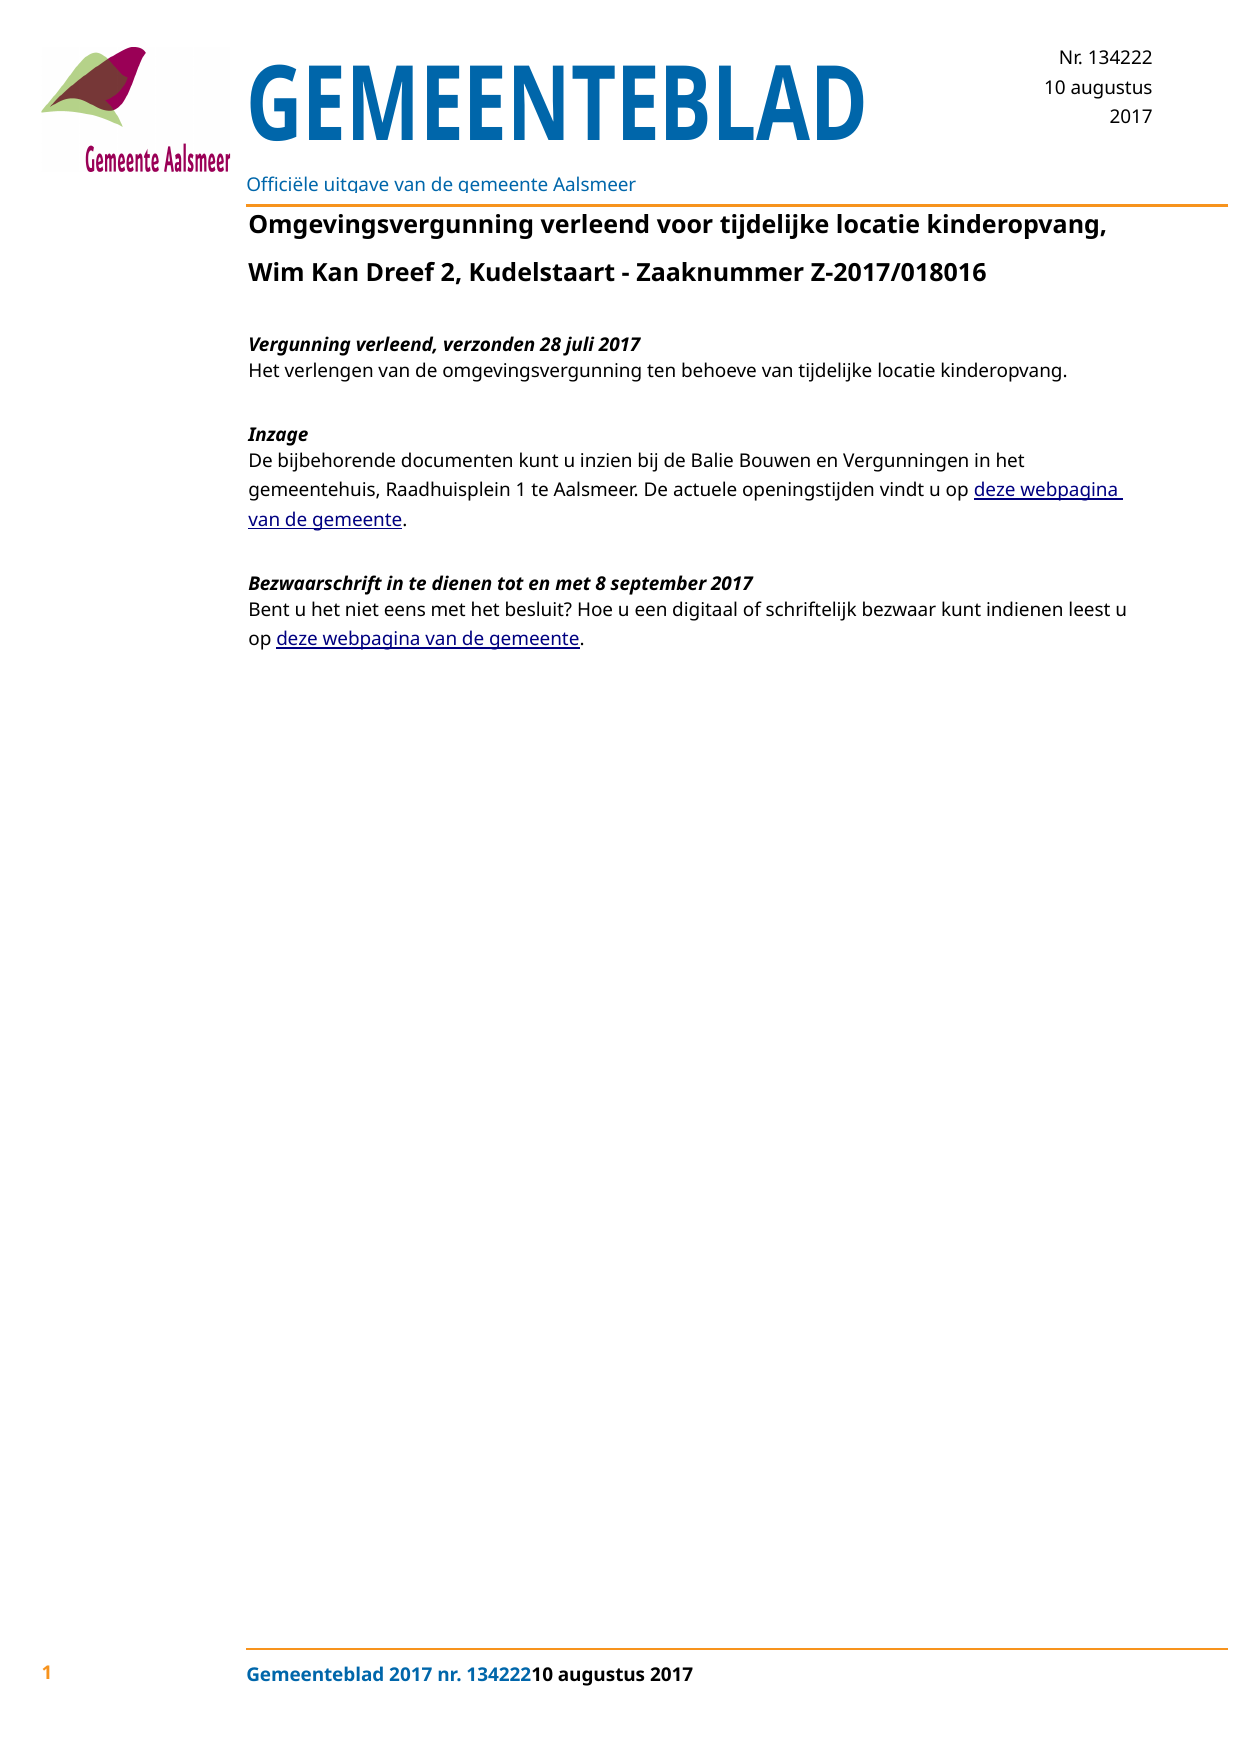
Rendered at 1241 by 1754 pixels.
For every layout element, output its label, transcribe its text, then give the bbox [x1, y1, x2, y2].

text Omgevingsvergunning verleend voor tijdelijke locatie kinderopvang, Wim Kan Dreef 2, Kudelstaart - Zaaknummer Z-2017/018016 [248, 207, 1152, 288]
text Vergunning verleend, verzonden 28 juli 2017 [248, 331, 1152, 357]
text Het verlengen van de omgevingsvergunning ten behoeve van tijdelijke locatie kinderopvang. [248, 357, 1152, 383]
text De bijbehorende documenten kunt u inzien bij de Balie Bouwen en Vergunningen in het gemeentehuis, Raadhuisplein 1 te Aalsmeer. De actuele openingstijden vindt u op deze webpagina van de gemeente. [248, 447, 1152, 532]
text Bezwaarschrift in te dienen tot en met 8 september 2017 [248, 570, 1152, 596]
text Inzage [248, 421, 1152, 447]
text Bent u het niet eens met het besluit? Hoe u een digitaal of schriftelijk bezwaar kunt indienen leest u op deze webpagina van de gemeente. [248, 596, 1152, 651]
picture [41, 47, 231, 172]
